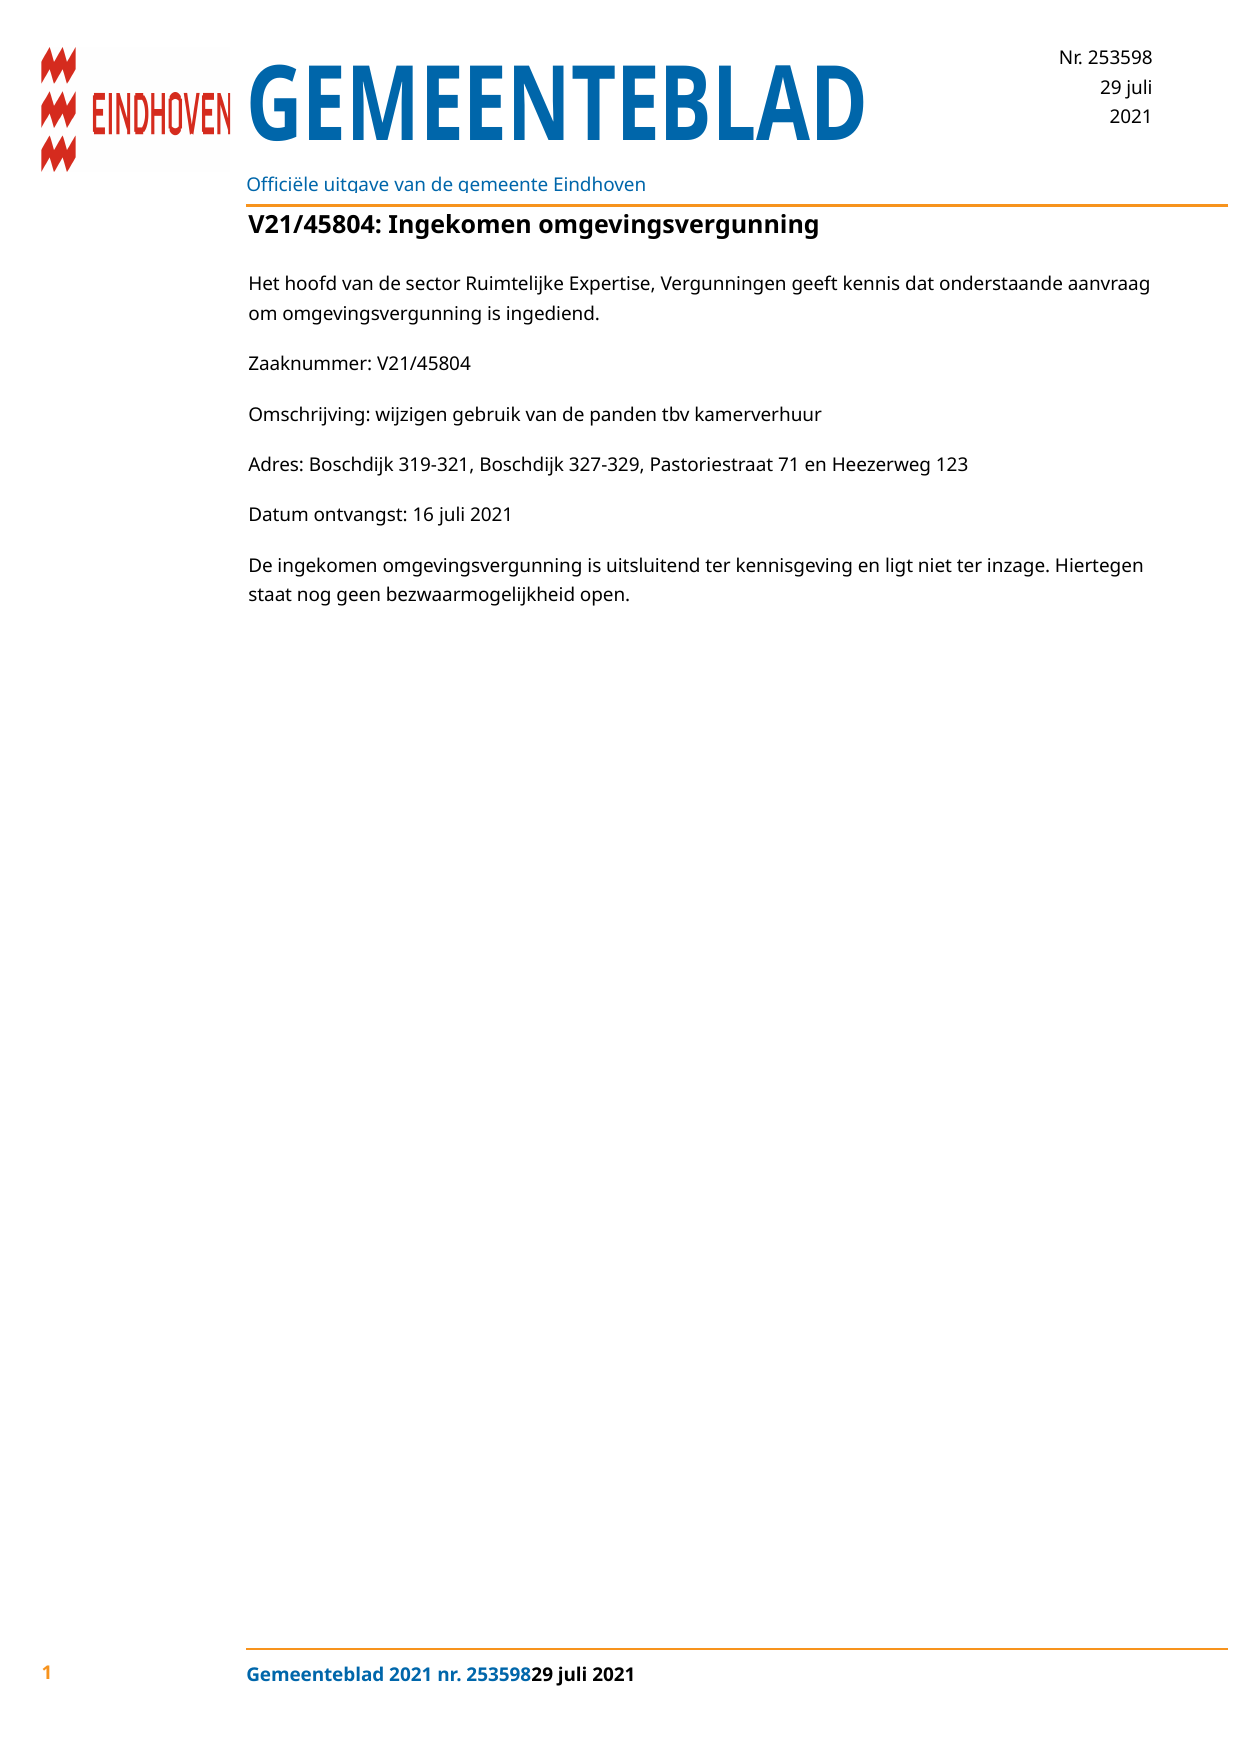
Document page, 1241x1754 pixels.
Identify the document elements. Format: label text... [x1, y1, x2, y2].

text Adres: Boschdijk 319-321, Boschdijk 327-329, Pastoriestraat 71 en Heezerweg 123 [248, 451, 1152, 477]
text Zaaknummer: V21/45804 [248, 350, 1152, 376]
text Datum ontvangst: 16 juli 2021 [248, 502, 1152, 527]
text De ingekomen omgevingsvergunning is uitsluitend ter kennisgeving en ligt niet ter inzage. Hiertegen staat nog geen bezwaarmogelijkheid open. [248, 552, 1152, 607]
picture [41, 47, 231, 172]
text V21/45804: Ingekomen omgevingsvergunning [248, 207, 1152, 241]
text Omschrijving: wijzigen gebruik van de panden tbv kamerverhuur [248, 401, 1152, 426]
text Het hoofd van de sector Ruimtelijke Expertise, Vergunningen geeft kennis dat onderstaande aanvraag om omgevingsvergunning is ingediend. [248, 270, 1152, 326]
